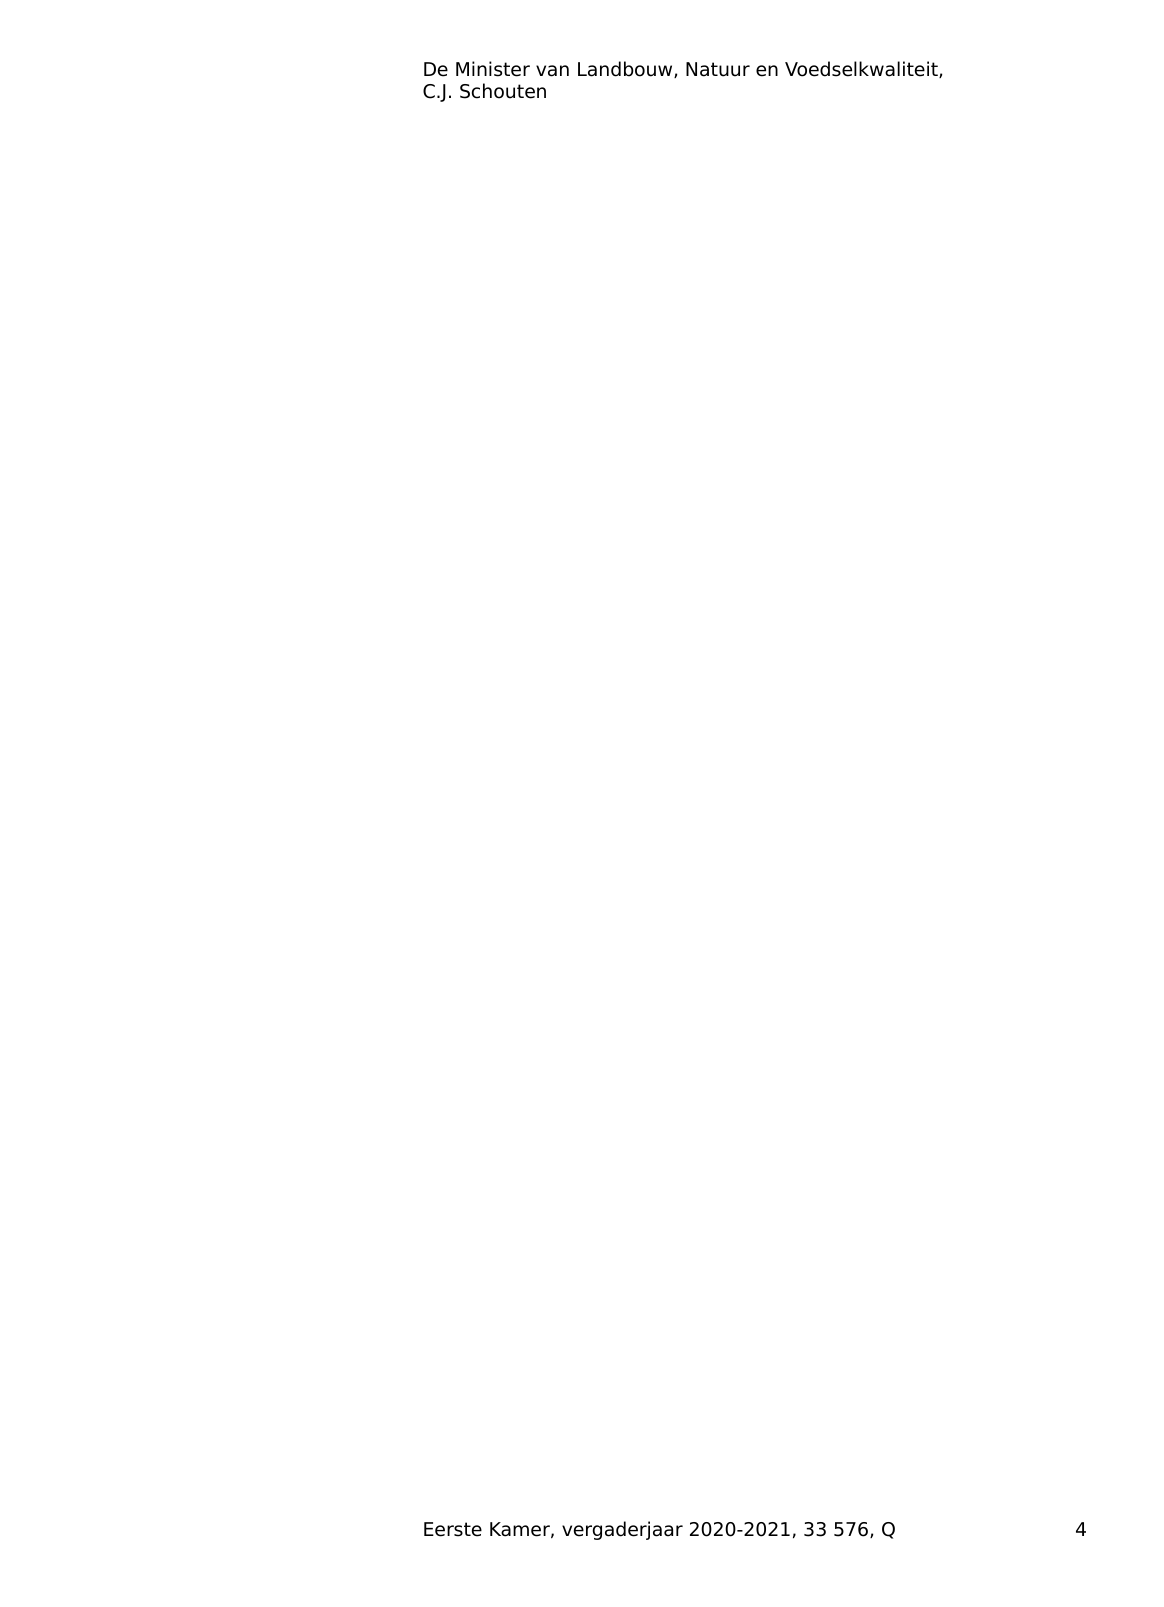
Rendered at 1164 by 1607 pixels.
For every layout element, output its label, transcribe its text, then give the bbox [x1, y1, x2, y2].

text De Minister van Landbouw, Natuur en Voedselkwaliteit, C.J. Schouten [422, 59, 1087, 103]
